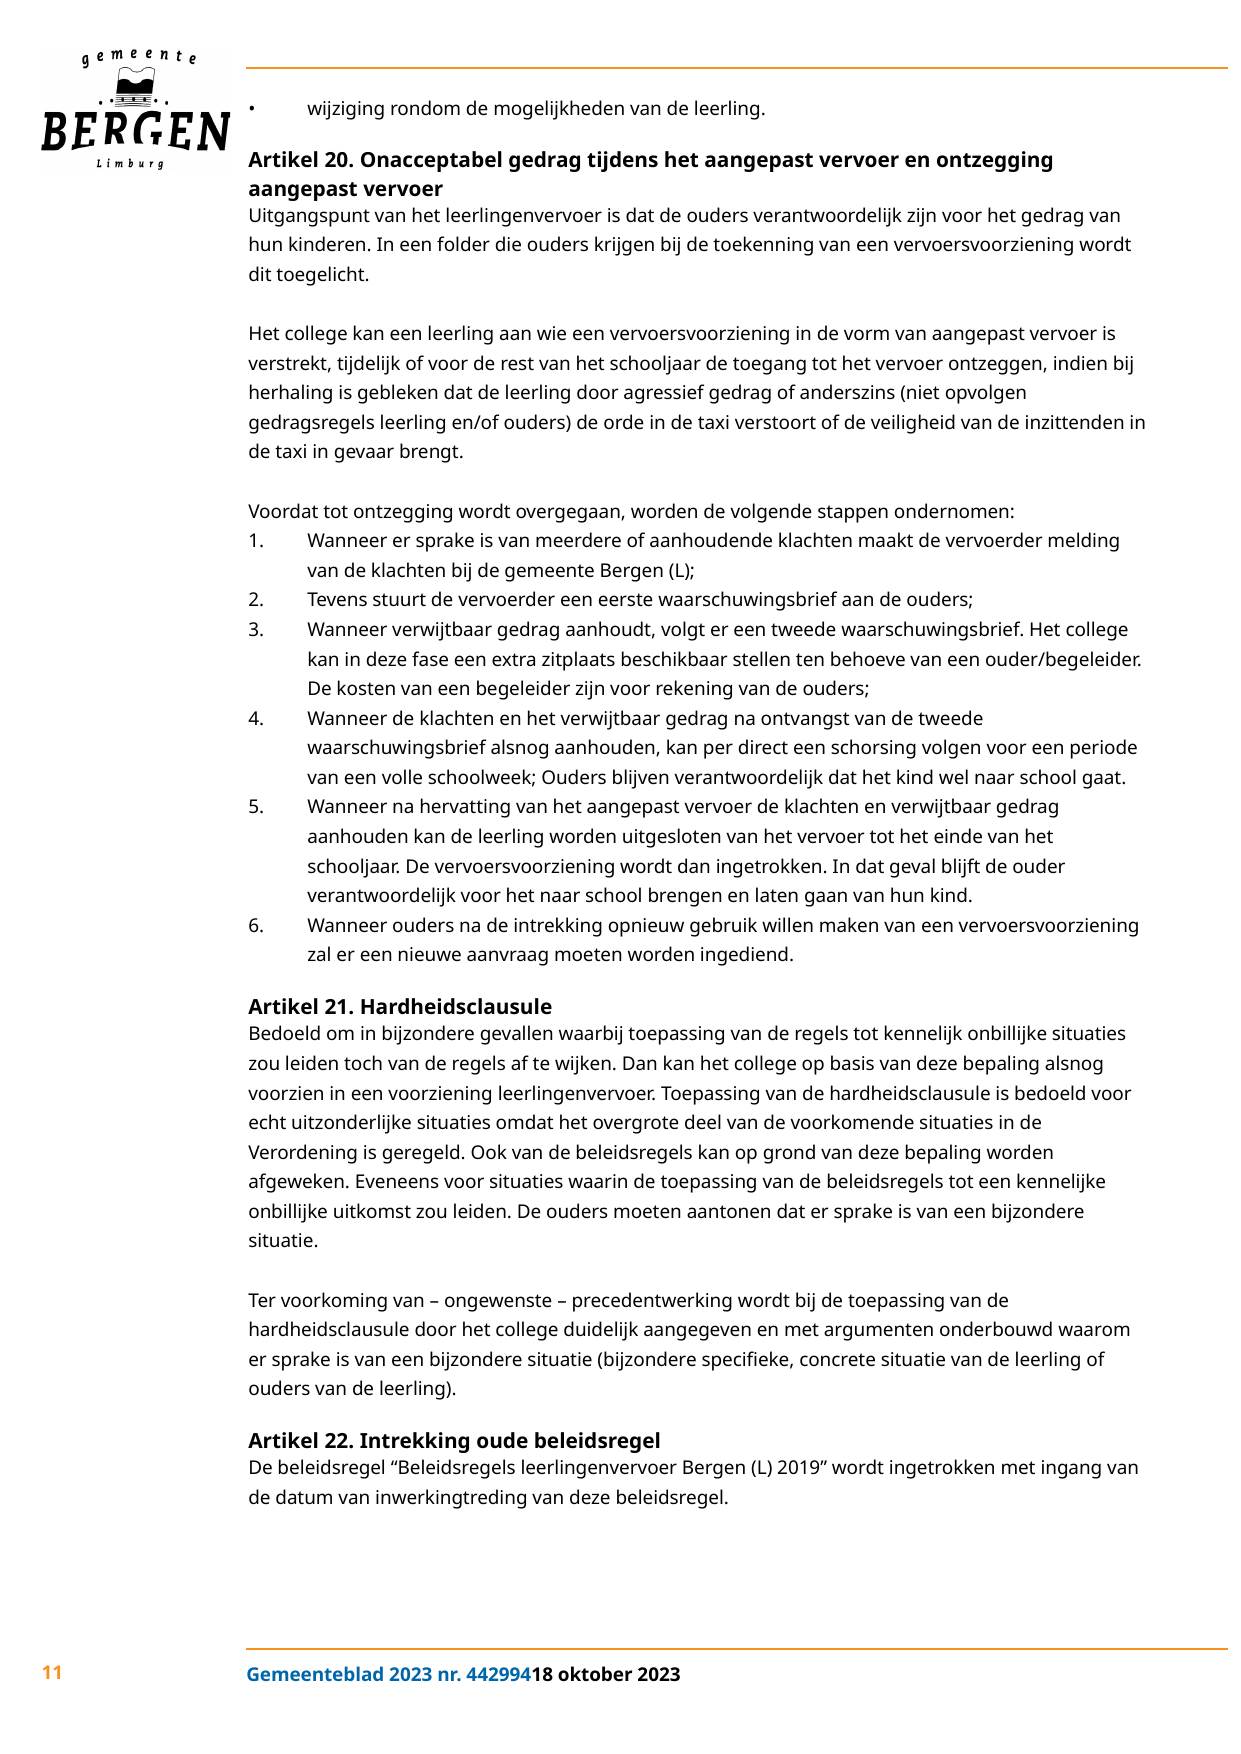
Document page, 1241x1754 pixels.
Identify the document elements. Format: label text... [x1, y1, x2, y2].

list Wanneer verwijtbaar gedrag aanhoudt, volgt er een tweede waarschuwingsbrief. Het college kan in deze fase een extra zitplaats beschikbaar stellen ten behoeve van een ouder/begeleider. De kosten van een begeleider zijn voor rekening van de ouders; [248, 616, 1152, 701]
list Wanneer de klachten en het verwijtbaar gedrag na ontvangst van de tweede waarschuwingsbrief alsnog aanhouden, kan per direct een schorsing volgen voor een periode van een volle schoolweek; Ouders blijven verantwoordelijk dat het kind wel naar school gaat. [248, 705, 1152, 790]
text Artikel 22. Intrekking oude beleidsregel [248, 1426, 1152, 1454]
list Wanneer ouders na de intrekking opnieuw gebruik willen maken van een vervoersvoorziening zal er een nieuwe aanvraag moeten worden ingediend. [248, 912, 1152, 967]
list wijziging rondom de mogelijkheden van de leerling. [248, 95, 1152, 121]
text Het college kan een leerling aan wie een vervoersvoorziening in de vorm van aangepast vervoer is verstrekt, tijdelijk of voor de rest van het schooljaar de toegang tot het vervoer ontzeggen, indien bij herhaling is gebleken dat de leerling door agressief gedrag of anderszins (niet opvolgen gedragsregels leerling en/of ouders) de orde in de taxi verstoort of de veiligheid van de inzittenden in de taxi in gevaar brengt. [248, 320, 1152, 464]
text De beleidsregel “Beleidsregels leerlingenvervoer Bergen (L) 2019” wordt ingetrokken met ingang van de datum van inwerkingtreding van deze beleidsregel. [248, 1454, 1152, 1510]
text Voordat tot ontzegging wordt overgegaan, worden de volgende stappen ondernomen: [248, 498, 1152, 524]
text Ter voorkoming van – ongewenste – precedentwerking wordt bij de toepassing van de hardheidsclausule door het college duidelijk aangegeven en met argumenten onderbouwd waarom er sprake is van een bijzondere situatie (bijzondere specifieke, concrete situatie van de leerling of ouders van de leerling). [248, 1287, 1152, 1401]
list Wanneer er sprake is van meerdere of aanhoudende klachten maakt de vervoerder melding van de klachten bij de gemeente Bergen (L); [248, 527, 1152, 583]
text Artikel 20. Onacceptabel gedrag tijdens het aangepast vervoer en ontzegging aangepast vervoer [248, 145, 1152, 202]
list Tevens stuurt de vervoerder een eerste waarschuwingsbrief aan de ouders; [248, 587, 1152, 612]
picture [41, 47, 231, 172]
list Wanneer na hervatting van het aangepast vervoer de klachten en verwijtbaar gedrag aanhouden kan de leerling worden uitgesloten van het vervoer tot het einde van het schooljaar. De vervoersvoorziening wordt dan ingetrokken. In dat geval blijft de ouder verantwoordelijk voor het naar school brengen en laten gaan van hun kind. [248, 794, 1152, 908]
text Artikel 21. Hardheidsclausule [248, 992, 1152, 1021]
text Uitgangspunt van het leerlingenvervoer is dat de ouders verantwoordelijk zijn voor het gedrag van hun kinderen. In een folder die ouders krijgen bij de toekenning van een vervoersvoorziening wordt dit toegelicht. [248, 202, 1152, 287]
text Bedoeld om in bijzondere gevallen waarbij toepassing van de regels tot kennelijk onbillijke situaties zou leiden toch van de regels af te wijken. Dan kan het college op basis van deze bepaling alsnog voorzien in een voorziening leerlingenvervoer. Toepassing van de hardheidsclausule is bedoeld voor echt uitzonderlijke situaties omdat het overgrote deel van de voorkomende situaties in de Verordening is geregeld. Ook van de beleidsregels kan op grond van deze bepaling worden afgeweken. Eveneens voor situaties waarin de toepassing van de beleidsregels tot een kennelijke onbillijke uitkomst zou leiden. De ouders moeten aantonen dat er sprake is van een bijzondere situatie. [248, 1021, 1152, 1253]
